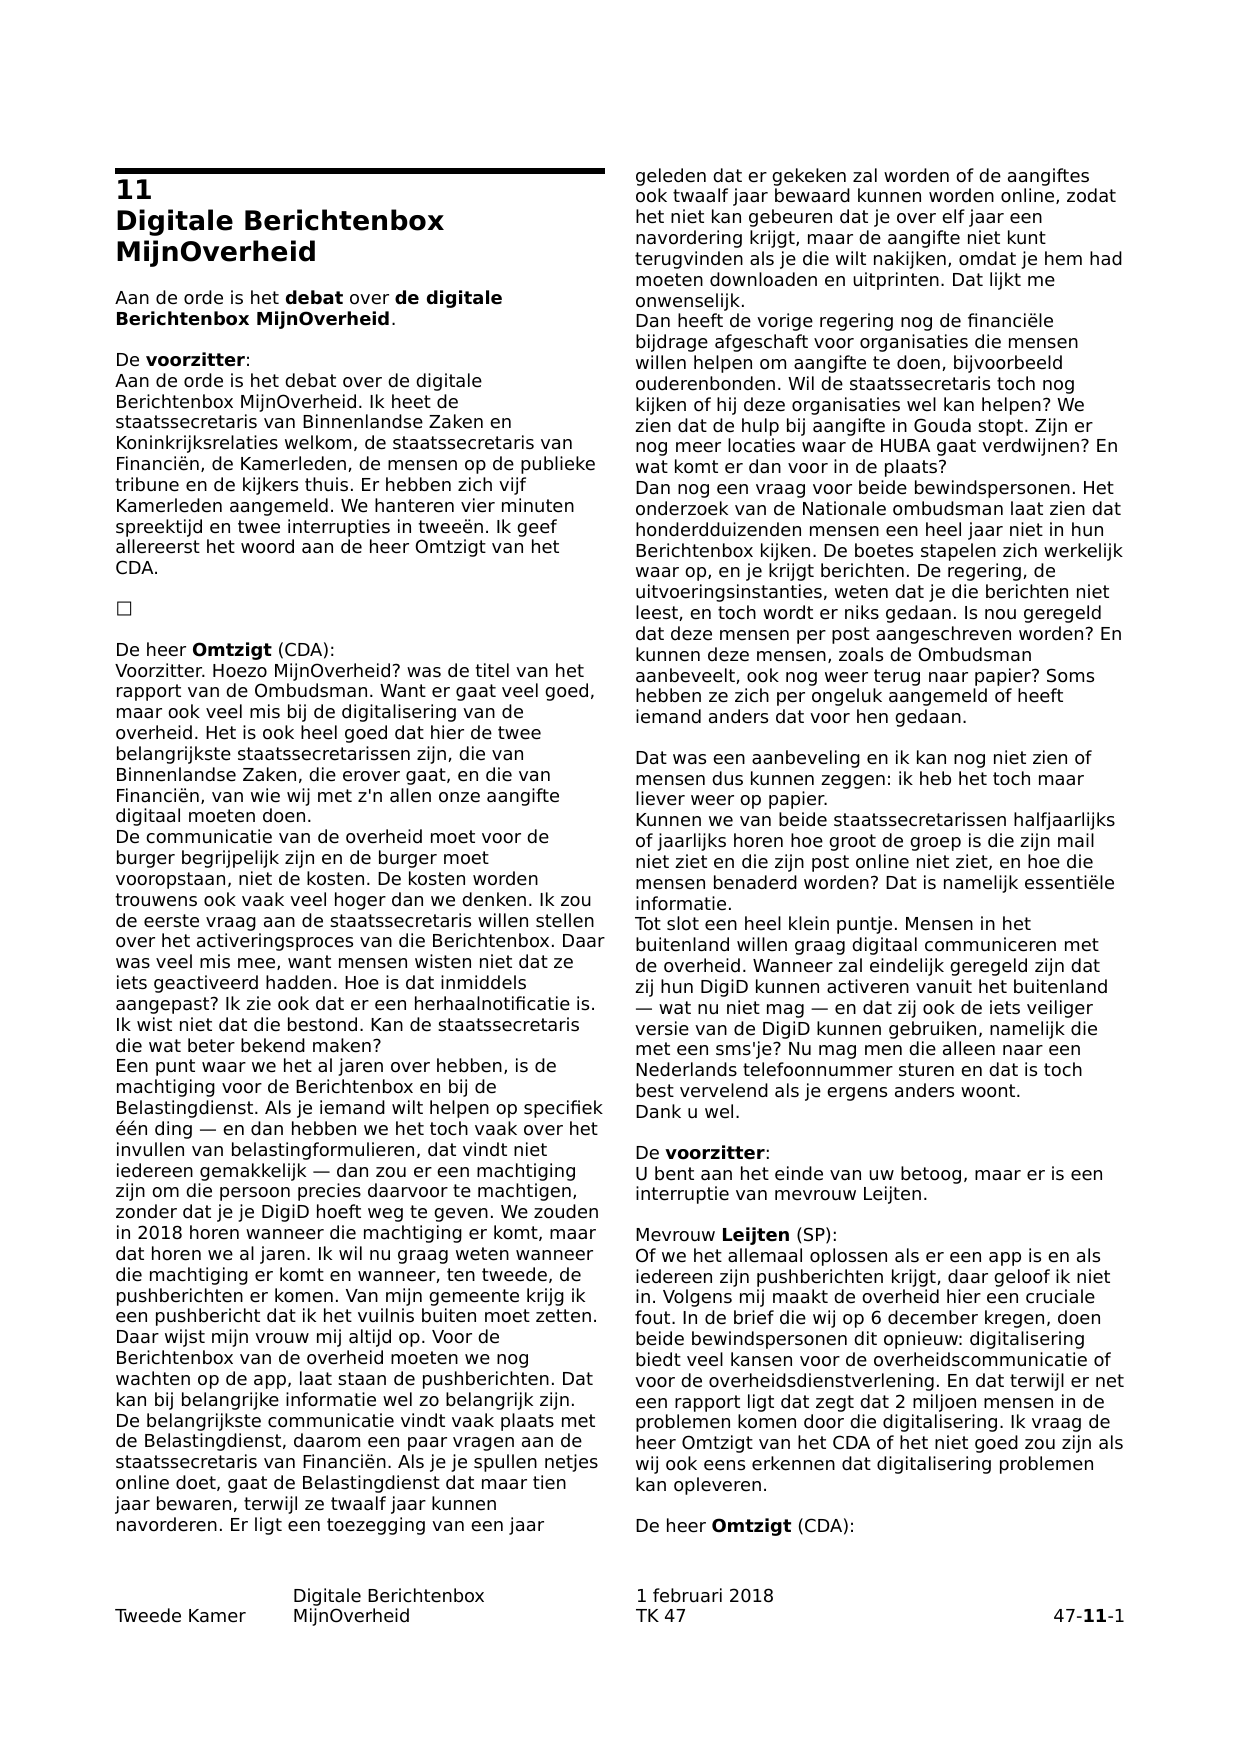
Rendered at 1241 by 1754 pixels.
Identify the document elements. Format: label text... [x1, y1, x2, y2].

text Dan nog een vraag voor beide bewindspersonen. Het onderzoek van de Nationale ombudsman laat zien dat honderdduizenden mensen een heel jaar niet in hun Berichtenbox kijken. De boetes stapelen zich werkelijk waar op, en je krijgt berichten. De regering, de uitvoeringsinstanties, weten dat je die berichten niet leest, en toch wordt er niks gedaan. Is nou geregeld dat deze mensen per post aangeschreven worden? En kunnen deze mensen, zoals de Ombudsman aanbeveelt, ook nog weer terug naar papier? Soms hebben ze zich per ongeluk aangemeld of heeft iemand anders dat voor hen gedaan. [635, 478, 1125, 728]
text ⬜ [115, 599, 605, 619]
text Aan de orde is het debat over de digitale Berichtenbox MijnOverheid. [115, 288, 605, 330]
title 11 Digitale Berichtenbox MijnOverheid [115, 174, 605, 268]
text Mevrouw Leijten (SP): [635, 1225, 1125, 1246]
text Kunnen we van beide staatssecretarissen halfjaarlijks of jaarlijks horen hoe groot de groep is die zijn mail niet ziet en die zijn post online niet ziet, en hoe die mensen benaderd worden? Dat is namelijk essentiële informatie. [635, 810, 1125, 914]
text Dat was een aanbeveling en ik kan nog niet zien of mensen dus kunnen zeggen: ik heb het toch maar liever weer op papier. [635, 748, 1125, 810]
text Voorzitter. Hoezo MijnOverheid? was de titel van het rapport van de Ombudsman. Want er gaat veel goed, maar ook veel mis bij de digitalisering van de overheid. Het is ook heel goed dat hier de twee belangrijkste staatssecretarissen zijn, die van Binnenlandse Zaken, die erover gaat, en die van Financiën, van wie wij met z'n allen onze aangifte digitaal moeten doen. [115, 660, 605, 827]
text Of we het allemaal oplossen als er een app is en als iedereen zijn pushberichten krijgt, daar geloof ik niet in. Volgens mij maakt de overheid hier een cruciale fout. In de brief die wij op 6 december kregen, doen beide bewindspersonen dit opnieuw: digitalisering biedt veel kansen voor de overheidscommunicatie of voor de overheidsdienstverlening. En dat terwijl er net een rapport ligt dat zegt dat 2 miljoen mensen in de problemen komen door die digitalisering. Ik vraag de heer Omtzigt van het CDA of het niet goed zou zijn als wij ook eens erkennen dat digitalisering problemen kan opleveren. [635, 1246, 1125, 1496]
text Aan de orde is het debat over de digitale Berichtenbox MijnOverheid. Ik heet de staatssecretaris van Binnenlandse Zaken en Koninkrijksrelaties welkom, de staatssecretaris van Financiën, de Kamerleden, de mensen op de publieke tribune en de kijkers thuis. Er hebben zich vijf Kamerleden aangemeld. We hanteren vier minuten spreektijd en twee interrupties in tweeën. Ik geef allereerst het woord aan de heer Omtzigt van het CDA. [115, 371, 605, 579]
text Dank u wel. [635, 1102, 1125, 1122]
text Tot slot een heel klein puntje. Mensen in het buitenland willen graag digitaal communiceren met de overheid. Wanneer zal eindelijk geregeld zijn dat zij hun DigiD kunnen activeren vanuit het buitenland — wat nu niet mag — en dat zij ook de iets veiliger versie van de DigiD kunnen gebruiken, namelijk die met een sms'je? Nu mag men die alleen naar een Nederlands telefoonnummer sturen en dat is toch best vervelend als je ergens anders woont. [635, 914, 1125, 1102]
text De voorzitter: [115, 350, 605, 371]
text De heer Omtzigt (CDA): [635, 1516, 1125, 1536]
text De heer Omtzigt (CDA): [115, 639, 605, 660]
text De belangrijkste communicatie vindt vaak plaats met de Belastingdienst, daarom een paar vragen aan de staatssecretaris van Financiën. Als je je spullen netjes online doet, gaat de Belastingdienst dat maar tien jaar bewaren, terwijl ze twaalf jaar kunnen navorderen. Er ligt een toezegging van een jaar [115, 1410, 605, 1535]
text De voorzitter: [635, 1142, 1125, 1163]
text Dan heeft de vorige regering nog de financiële bijdrage afgeschaft voor organisaties die mensen willen helpen om aangifte te doen, bijvoorbeeld ouderenbonden. Wil de staatssecretaris toch nog kijken of hij deze organisaties wel kan helpen? We zien dat de hulp bij aangifte in Gouda stopt. Zijn er nog meer locaties waar de HUBA gaat verdwijnen? En wat komt er dan voor in de plaats? [635, 311, 1125, 478]
text Een punt waar we het al jaren over hebben, is de machtiging voor de Berichtenbox en bij de Belastingdienst. Als je iemand wilt helpen op specifiek één ding — en dan hebben we het toch vaak over het invullen van belastingformulieren, dat vindt niet iedereen gemakkelijk — dan zou er een machtiging zijn om die persoon precies daarvoor te machtigen, zonder dat je je DigiD hoeft weg te geven. We zouden in 2018 horen wanneer die machtiging er komt, maar dat horen we al jaren. Ik wil nu graag weten wanneer die machtiging er komt en wanneer, ten tweede, de pushberichten er komen. Van mijn gemeente krijg ik een pushbericht dat ik het vuilnis buiten moet zetten. Daar wijst mijn vrouw mij altijd op. Voor de Berichtenbox van de overheid moeten we nog wachten op de app, laat staan de pushberichten. Dat kan bij belangrijke informatie wel zo belangrijk zijn. [115, 1056, 605, 1410]
text geleden dat er gekeken zal worden of de aangiftes ook twaalf jaar bewaard kunnen worden online, zodat het niet kan gebeuren dat je over elf jaar een navordering krijgt, maar de aangifte niet kunt terugvinden als je die wilt nakijken, omdat je hem had moeten downloaden en uitprinten. Dat lijkt me onwenselijk. [635, 165, 1125, 311]
text De communicatie van de overheid moet voor de burger begrijpelijk zijn en de burger moet vooropstaan, niet de kosten. De kosten worden trouwens ook vaak veel hoger dan we denken. Ik zou de eerste vraag aan de staatssecretaris willen stellen over het activeringsproces van die Berichtenbox. Daar was veel mis mee, want mensen wisten niet dat ze iets geactiveerd hadden. Hoe is dat inmiddels aangepast? Ik zie ook dat er een herhaalnotificatie is. Ik wist niet dat die bestond. Kan de staatssecretaris die wat beter bekend maken? [115, 827, 605, 1056]
text U bent aan het einde van uw betoog, maar er is een interruptie van mevrouw Leijten. [635, 1163, 1125, 1205]
